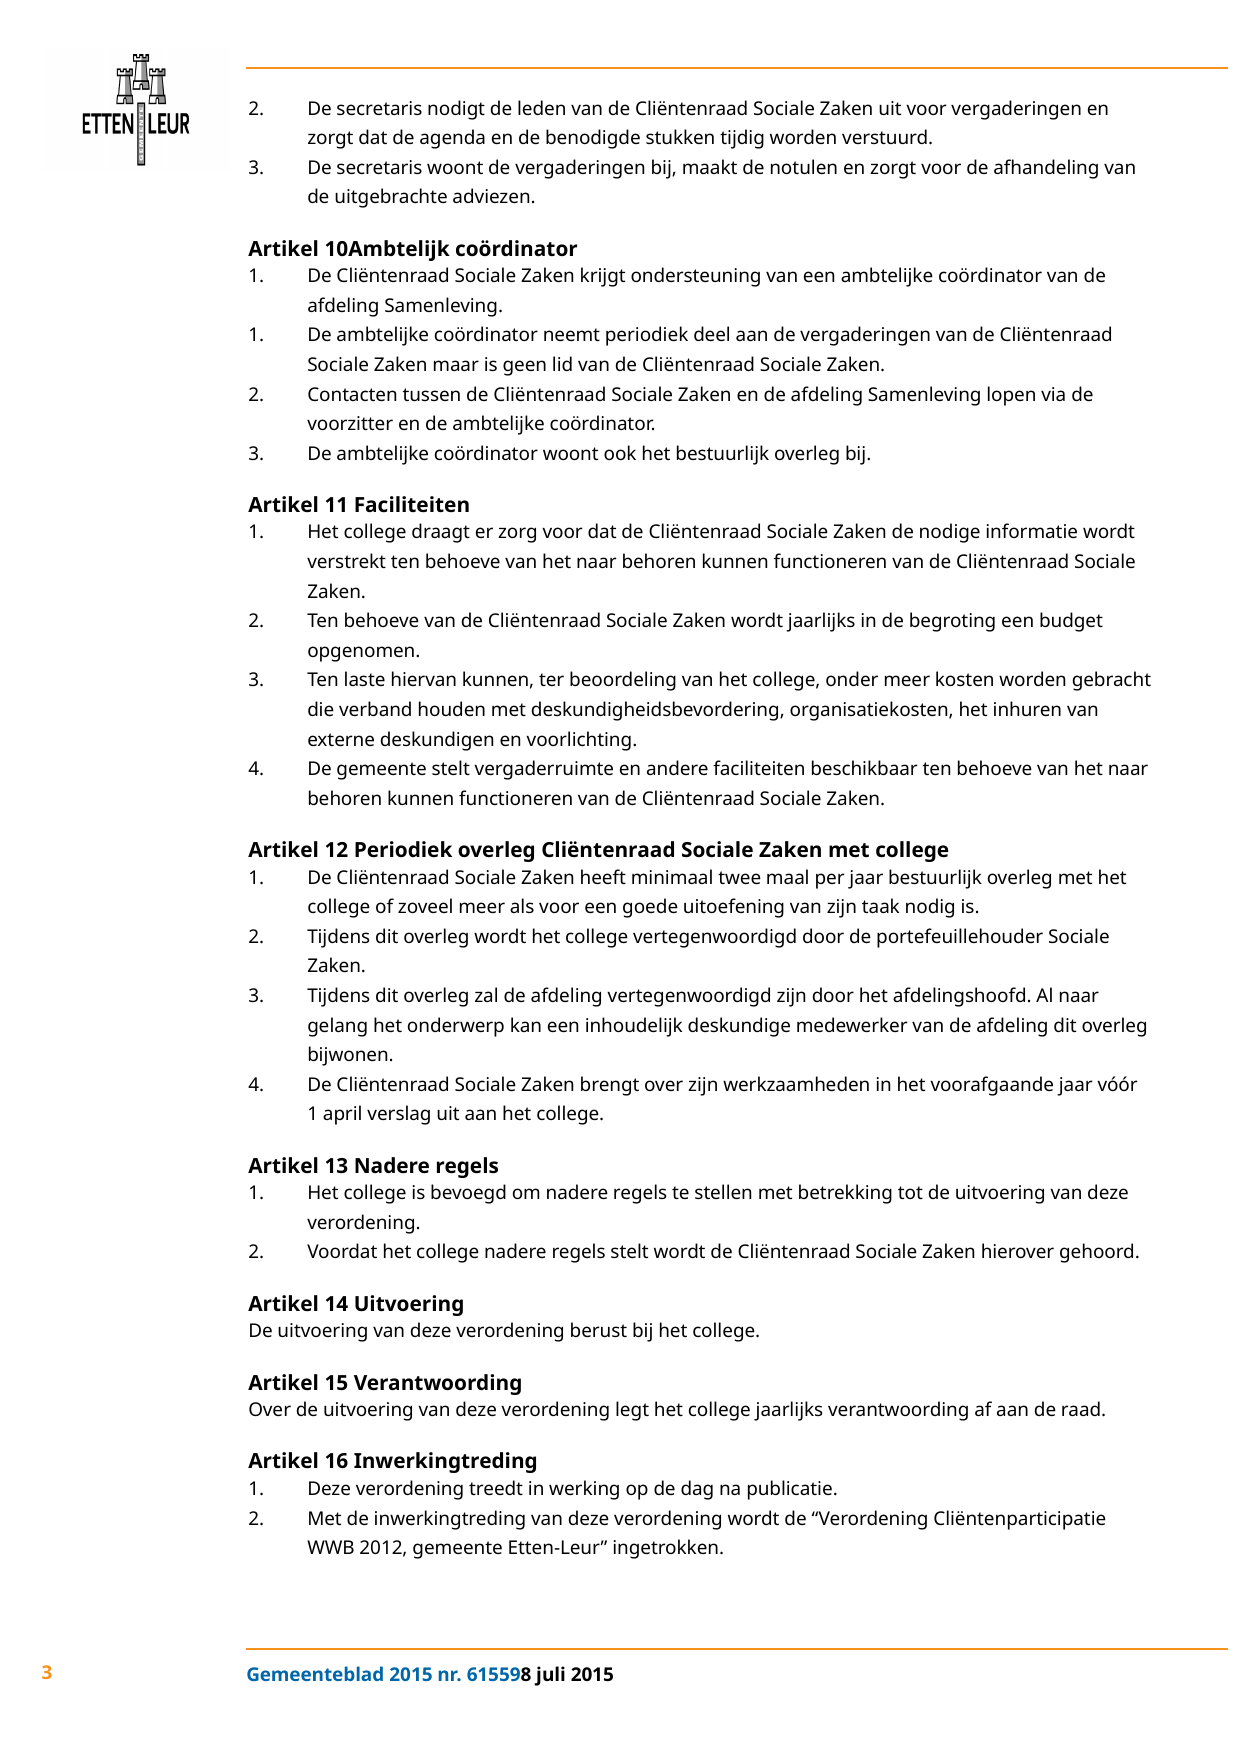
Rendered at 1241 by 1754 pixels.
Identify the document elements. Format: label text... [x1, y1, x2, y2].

list Tijdens dit overleg wordt het college vertegenwoordigd door de portefeuillehouder Sociale Zaken. [248, 923, 1152, 978]
text Artikel 12 Periodiek overleg Cliëntenraad Sociale Zaken met college [248, 835, 1152, 864]
list Ten behoeve van de Cliëntenraad Sociale Zaken wordt jaarlijks in de begroting een budget opgenomen. [248, 607, 1152, 663]
text Artikel 14 Uitvoering [248, 1289, 1152, 1317]
text Artikel 10Ambtelijk coördinator [248, 234, 1152, 262]
list De secretaris nodigt de leden van de Cliëntenraad Sociale Zaken uit voor vergaderingen en zorgt dat de agenda en de benodigde stukken tijdig worden verstuurd. [248, 95, 1152, 150]
list Met de inwerkingtreding van deze verordening wordt de “Verordening Cliëntenparticipatie WWB 2012, gemeente Etten-Leur” ingetrokken. [248, 1505, 1152, 1560]
list De ambtelijke coördinator neemt periodiek deel aan de vergaderingen van de Cliëntenraad Sociale Zaken maar is geen lid van de Cliëntenraad Sociale Zaken. [248, 322, 1152, 377]
picture [41, 47, 231, 172]
text Artikel 11 Faciliteiten [248, 490, 1152, 519]
list Het college is bevoegd om nadere regels te stellen met betrekking tot de uitvoering van deze verordening. [248, 1179, 1152, 1235]
list Voordat het college nadere regels stelt wordt de Cliëntenraad Sociale Zaken hierover gehoord. [248, 1238, 1152, 1264]
list Het college draagt er zorg voor dat de Cliëntenraad Sociale Zaken de nodige informatie wordt verstrekt ten behoeve van het naar behoren kunnen functioneren van de Cliëntenraad Sociale Zaken. [248, 519, 1152, 604]
list Tijdens dit overleg zal de afdeling vertegenwoordigd zijn door het afdelingshoofd. Al naar gelang het onderwerp kan een inhoudelijk deskundige medewerker van de afdeling dit overleg bijwonen. [248, 982, 1152, 1067]
list De Cliëntenraad Sociale Zaken brengt over zijn werkzaamheden in het voorafgaande jaar vóór 1 april verslag uit aan het college. [248, 1071, 1152, 1126]
text Artikel 15 Verantwoording [248, 1368, 1152, 1396]
text De uitvoering van deze verordening berust bij het college. [248, 1317, 1152, 1343]
list Ten laste hiervan kunnen, ter beoordeling van het college, onder meer kosten worden gebracht die verband houden met deskundigheidsbevordering, organisatiekosten, het inhuren van externe deskundigen en voorlichting. [248, 667, 1152, 752]
list De ambtelijke coördinator woont ook het bestuurlijk overleg bij. [248, 440, 1152, 466]
text Over de uitvoering van deze verordening legt het college jaarlijks verantwoording af aan de raad. [248, 1396, 1152, 1422]
list De Cliëntenraad Sociale Zaken heeft minimaal twee maal per jaar bestuurlijk overleg met het college of zoveel meer als voor een goede uitoefening van zijn taak nodig is. [248, 864, 1152, 919]
list De Cliëntenraad Sociale Zaken krijgt ondersteuning van een ambtelijke coördinator van de afdeling Samenleving. [248, 262, 1152, 318]
list De gemeente stelt vergaderruimte en andere faciliteiten beschikbaar ten behoeve van het naar behoren kunnen functioneren van de Cliëntenraad Sociale Zaken. [248, 755, 1152, 811]
text Artikel 16 Inwerkingtreding [248, 1447, 1152, 1475]
list Deze verordening treedt in werking op de dag na publicatie. [248, 1475, 1152, 1501]
list Contacten tussen de Cliëntenraad Sociale Zaken en de afdeling Samenleving lopen via de voorzitter en de ambtelijke coördinator. [248, 381, 1152, 436]
text Artikel 13 Nadere regels [248, 1151, 1152, 1179]
list De secretaris woont de vergaderingen bij, maakt de notulen en zorgt voor de afhandeling van de uitgebrachte adviezen. [248, 154, 1152, 209]
